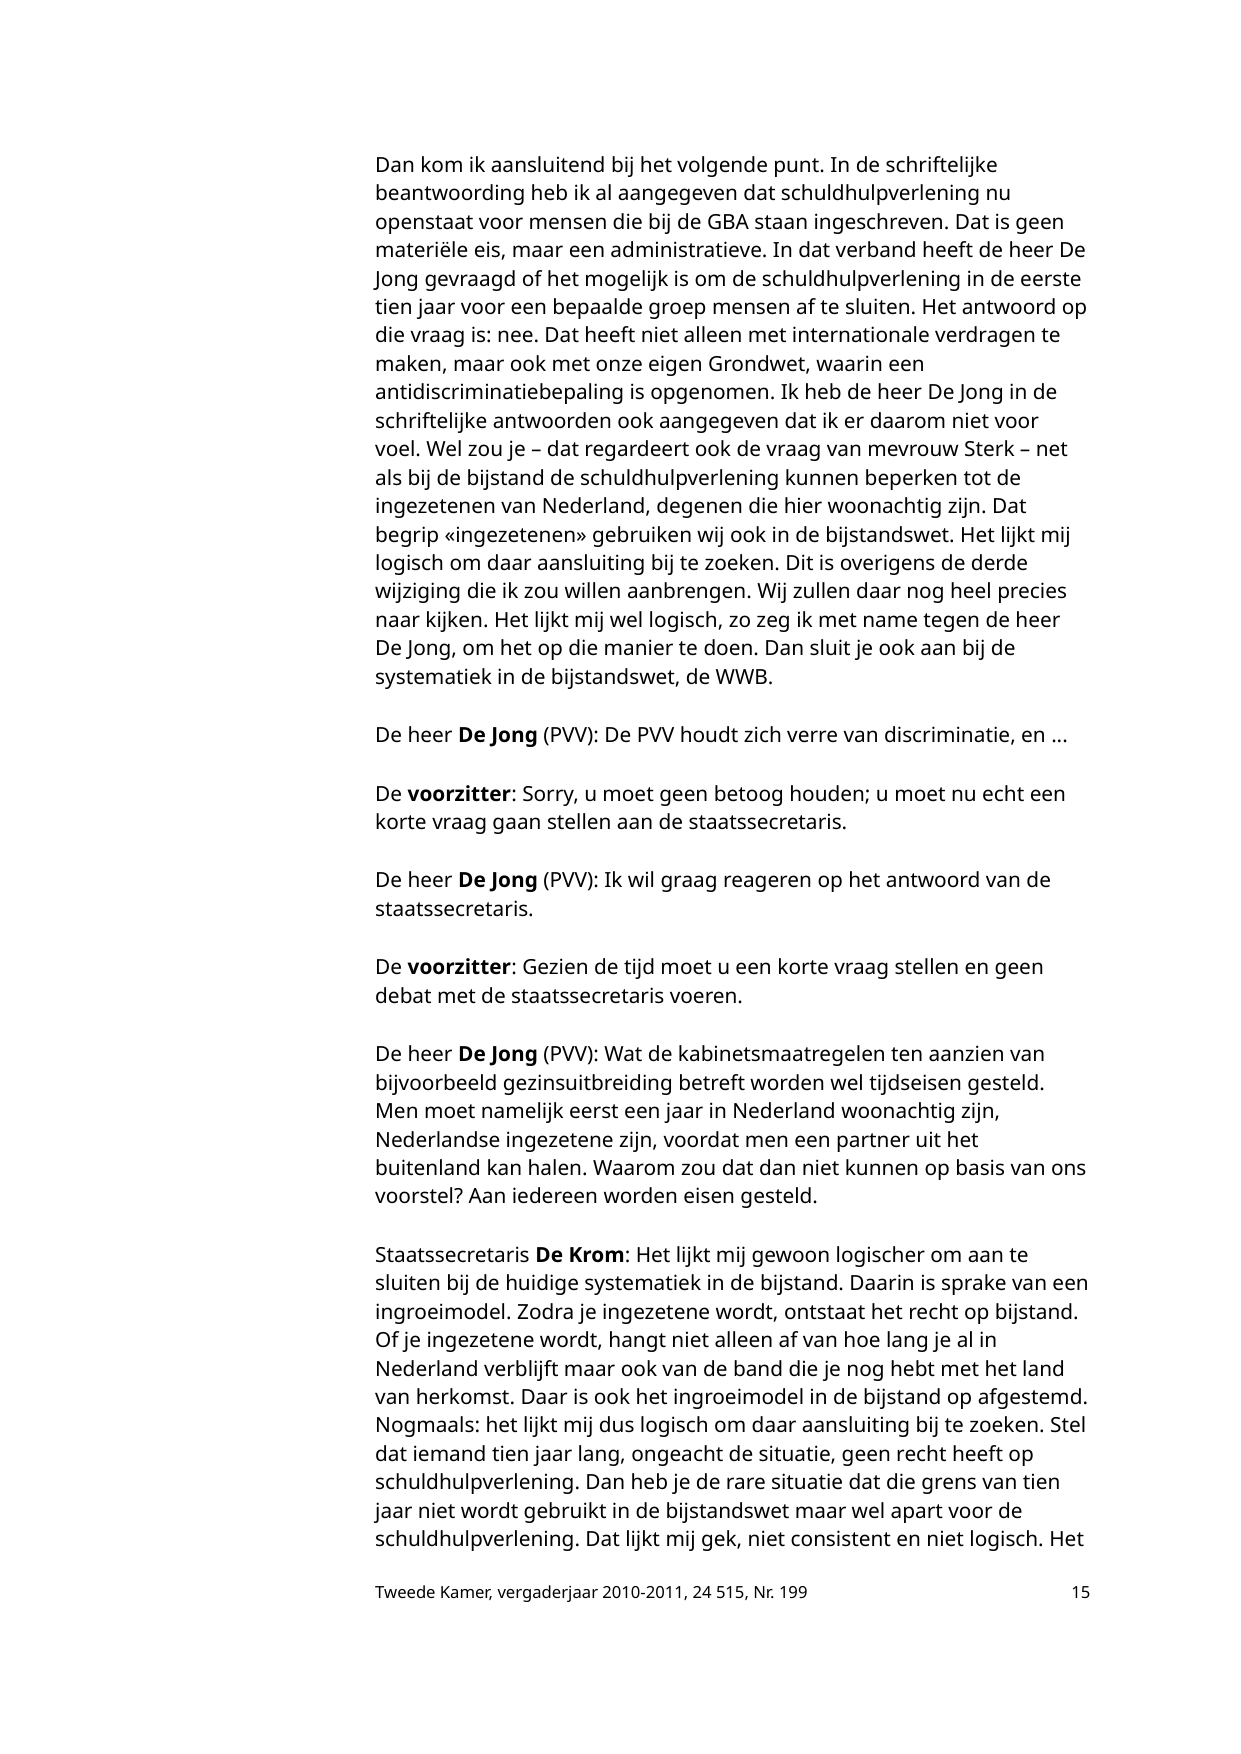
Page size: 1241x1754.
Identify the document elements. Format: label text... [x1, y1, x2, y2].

text De voorzitter: Sorry, u moet geen betoog houden; u moet nu echt een korte vraag gaan stellen aan de staatssecretaris. [375, 779, 1090, 836]
text De heer De Jong (PVV): Wat de kabinetsmaatregelen ten aanzien van bijvoorbeeld gezinsuitbreiding betreft worden wel tijdseisen gesteld. Men moet namelijk eerst een jaar in Nederland woonachtig zijn, Nederlandse ingezetene zijn, voordat men een partner uit het buitenland kan halen. Waarom zou dat dan niet kunnen op basis van ons voorstel? Aan iedereen worden eisen gesteld. [375, 1039, 1090, 1210]
text Dan kom ik aansluitend bij het volgende punt. In de schriftelijke beantwoording heb ik al aangegeven dat schuldhulpverlening nu openstaat voor mensen die bij de GBA staan ingeschreven. Dat is geen materiële eis, maar een administratieve. In dat verband heeft de heer De Jong gevraagd of het mogelijk is om de schuldhulpverlening in de eerste tien jaar voor een bepaalde groep mensen af te sluiten. Het antwoord op die vraag is: nee. Dat heeft niet alleen met internationale verdragen te maken, maar ook met onze eigen Grondwet, waarin een antidiscriminatiebepaling is opgenomen. Ik heb de heer De Jong in de schriftelijke antwoorden ook aangegeven dat ik er daarom niet voor voel. Wel zou je – dat regardeert ook de vraag van mevrouw Sterk – net als bij de bijstand de schuldhulpverlening kunnen beperken tot de ingezetenen van Nederland, degenen die hier woonachtig zijn. Dat begrip «ingezetenen» gebruiken wij ook in de bijstandswet. Het lijkt mij logisch om daar aansluiting bij te zoeken. Dit is overigens de derde wijziging die ik zou willen aanbrengen. Wij zullen daar nog heel precies naar kijken. Het lijkt mij wel logisch, zo zeg ik met name tegen de heer De Jong, om het op die manier te doen. Dan sluit je ook aan bij de systematiek in de bijstandswet, de WWB. [375, 150, 1090, 690]
text De heer De Jong (PVV): Ik wil graag reageren op het antwoord van de staatssecretaris. [375, 866, 1090, 922]
text De voorzitter: Gezien de tijd moet u een korte vraag stellen en geen debat met de staatssecretaris voeren. [375, 952, 1090, 1009]
text Staatssecretaris De Krom: Het lijkt mij gewoon logischer om aan te sluiten bij de huidige systematiek in de bijstand. Daarin is sprake van een ingroeimodel. Zodra je ingezetene wordt, ontstaat het recht op bijstand. Of je ingezetene wordt, hangt niet alleen af van hoe lang je al in Nederland verblijft maar ook van de band die je nog hebt met het land van herkomst. Daar is ook het ingroeimodel in de bijstand op afgestemd. Nogmaals: het lijkt mij dus logisch om daar aansluiting bij te zoeken. Stel dat iemand tien jaar lang, ongeacht de situatie, geen recht heeft op schuldhulpverlening. Dan heb je de rare situatie dat die grens van tien jaar niet wordt gebruikt in de bijstandswet maar wel apart voor de schuldhulpverlening. Dat lijkt mij gek, niet consistent en niet logisch. Het [375, 1240, 1090, 1553]
text De heer De Jong (PVV): De PVV houdt zich verre van discriminatie, en ... [375, 720, 1090, 749]
